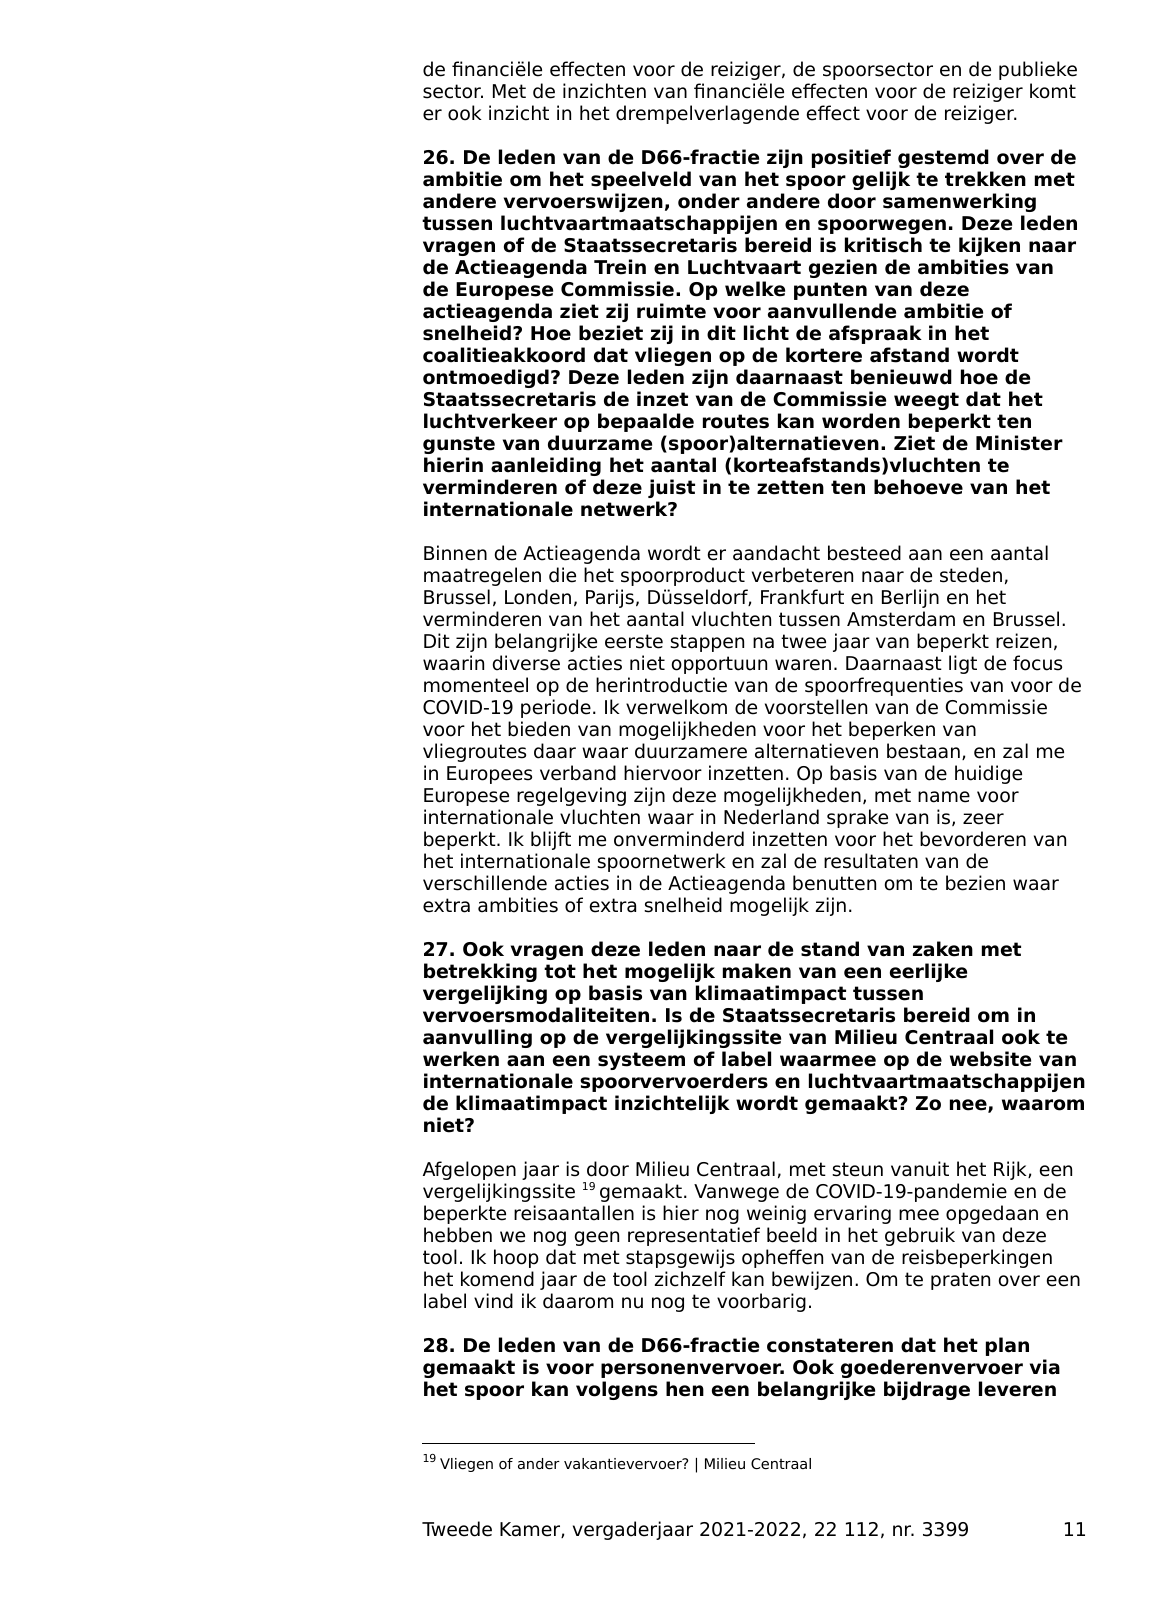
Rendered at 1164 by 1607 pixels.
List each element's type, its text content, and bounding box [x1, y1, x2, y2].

text Vliegen of ander vakantievervoer? | Milieu Centraal [422, 1452, 1087, 1474]
text Afgelopen jaar is door Milieu Centraal, met steun vanuit het Rijk, een vergelijkingssite gemaakt. Vanwege de COVID-19-pandemie en de beperkte reisaantallen is hier nog weinig ervaring mee opgedaan en hebben we nog geen representatief beeld in het gebruik van deze tool. Ik hoop dat met stapsgewijs opheffen van de reisbeperkingen het komend jaar de tool zichzelf kan bewijzen. Om te praten over een label vind ik daarom nu nog te voorbarig. [422, 1159, 1087, 1313]
text 28. De leden van de D66-fractie constateren dat het plan gemaakt is voor personenvervoer. Ook goederenvervoer via het spoor kan volgens hen een belangrijke bijdrage leveren [422, 1335, 1087, 1401]
text de financiële effecten voor de reiziger, de spoorsector en de publieke sector. Met de inzichten van financiële effecten voor de reiziger komt er ook inzicht in het drempelverlagende effect voor de reiziger. [422, 59, 1087, 125]
text 27. Ook vragen deze leden naar de stand van zaken met betrekking tot het mogelijk maken van een eerlijke vergelijking op basis van klimaatimpact tussen vervoersmodaliteiten. Is de Staatssecretaris bereid om in aanvulling op de vergelijkingssite van Milieu Centraal ook te werken aan een systeem of label waarmee op de website van internationale spoorvervoerders en luchtvaartmaatschappijen de klimaatimpact inzichtelijk wordt gemaakt? Zo nee, waarom niet? [422, 939, 1087, 1137]
text Binnen de Actieagenda wordt er aandacht besteed aan een aantal maatregelen die het spoorproduct verbeteren naar de steden, Brussel, Londen, Parijs, Düsseldorf, Frankfurt en Berlijn en het verminderen van het aantal vluchten tussen Amsterdam en Brussel. Dit zijn belangrijke eerste stappen na twee jaar van beperkt reizen, waarin diverse acties niet opportuun waren. Daarnaast ligt de focus momenteel op de herintroductie van de spoorfrequenties van voor de COVID-19 periode. Ik verwelkom de voorstellen van de Commissie voor het bieden van mogelijkheden voor het beperken van vliegroutes daar waar duurzamere alternatieven bestaan, en zal me in Europees verband hiervoor inzetten. Op basis van de huidige Europese regelgeving zijn deze mogelijkheden, met name voor internationale vluchten waar in Nederland sprake van is, zeer beperkt. Ik blijft me onverminderd inzetten voor het bevorderen van het internationale spoornetwerk en zal de resultaten van de verschillende acties in de Actieagenda benutten om te bezien waar extra ambities of extra snelheid mogelijk zijn. [422, 543, 1087, 917]
text 26. De leden van de D66-fractie zijn positief gestemd over de ambitie om het speelveld van het spoor gelijk te trekken met andere vervoerswijzen, onder andere door samenwerking tussen luchtvaartmaatschappijen en spoorwegen. Deze leden vragen of de Staatssecretaris bereid is kritisch te kijken naar de Actieagenda Trein en Luchtvaart gezien de ambities van de Europese Commissie. Op welke punten van deze actieagenda ziet zij ruimte voor aanvullende ambitie of snelheid? Hoe beziet zij in dit licht de afspraak in het coalitieakkoord dat vliegen op de kortere afstand wordt ontmoedigd? Deze leden zijn daarnaast benieuwd hoe de Staatssecretaris de inzet van de Commissie weegt dat het luchtverkeer op bepaalde routes kan worden beperkt ten gunste van duurzame (spoor)alternatieven. Ziet de Minister hierin aanleiding het aantal (korteafstands)vluchten te verminderen of deze juist in te zetten ten behoeve van het internationale netwerk? [422, 147, 1087, 521]
